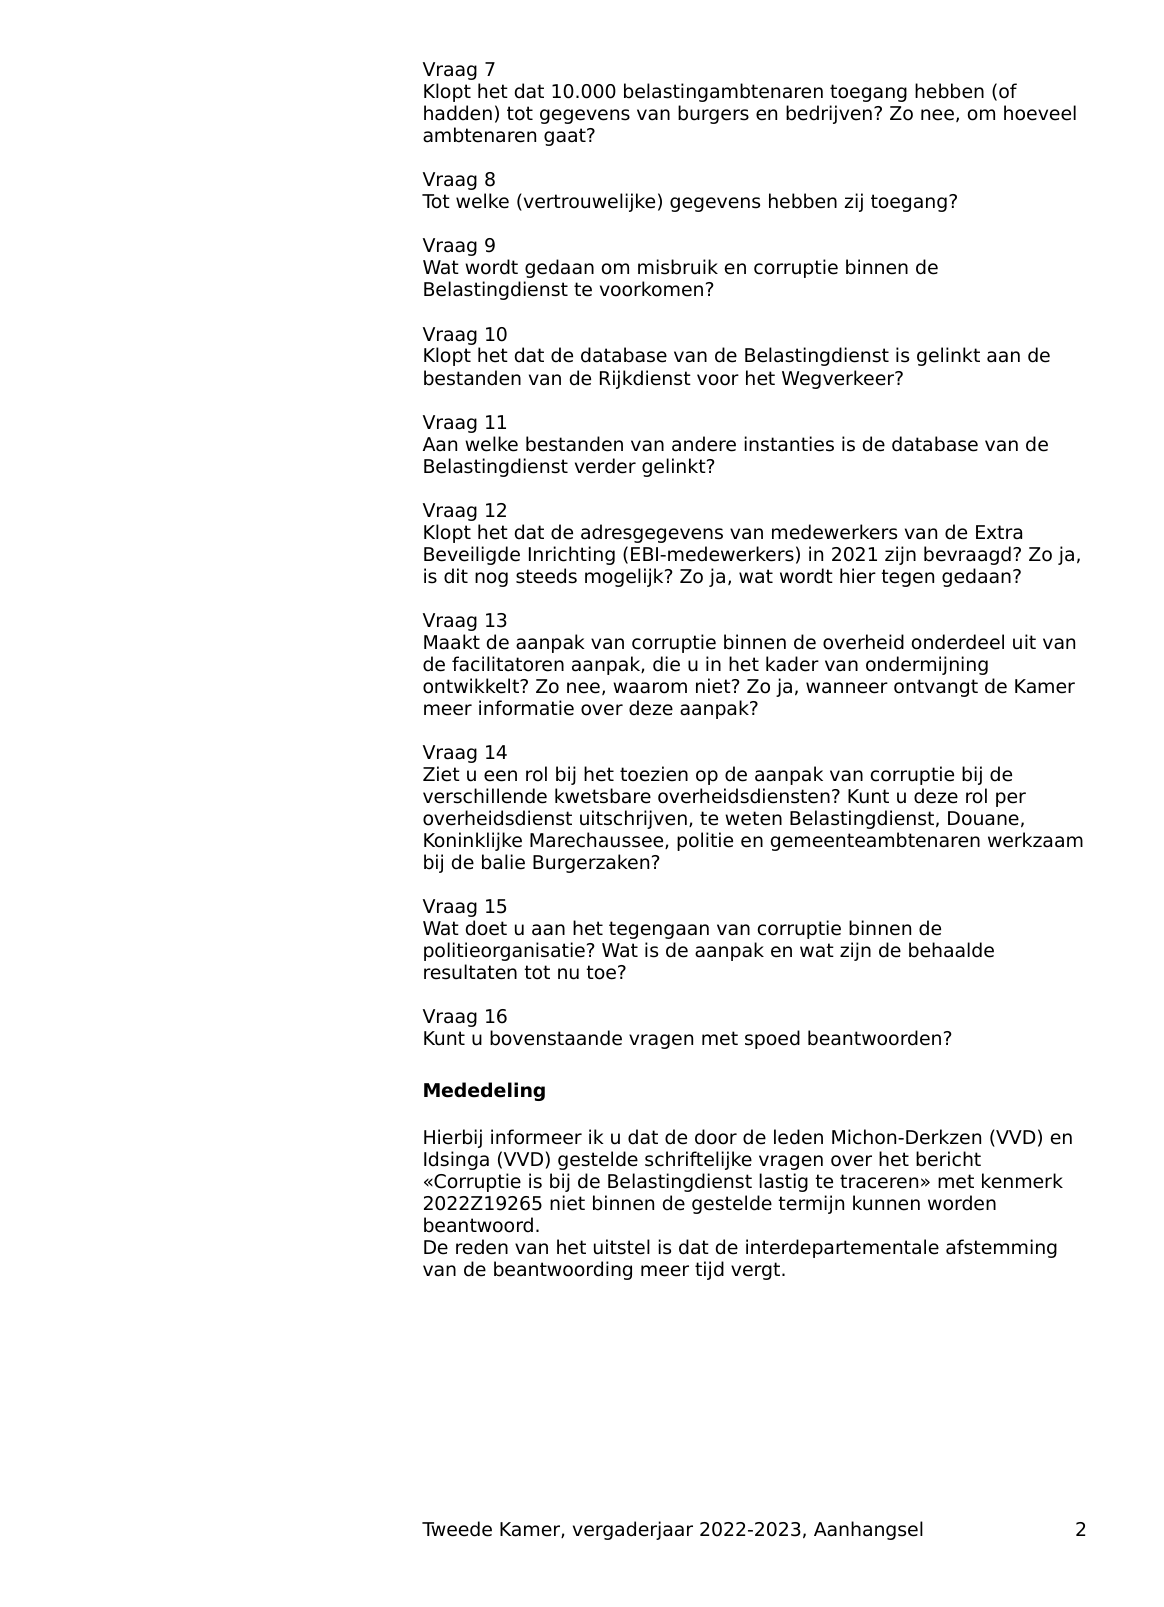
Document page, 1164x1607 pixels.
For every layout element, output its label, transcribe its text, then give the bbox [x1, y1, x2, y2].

text Ziet u een rol bij het toezien op de aanpak van corruptie bij de verschillende kwetsbare overheidsdiensten? Kunt u deze rol per overheidsdienst uitschrijven, te weten Belastingdienst, Douane, Koninklijke Marechaussee, politie en gemeenteambtenaren werkzaam bij de balie Burgerzaken? [422, 764, 1087, 874]
text Vraag 9 [422, 235, 1087, 257]
text Tot welke (vertrouwelijke) gegevens hebben zij toegang? [422, 191, 1087, 213]
text Kunt u bovenstaande vragen met spoed beantwoorden? [422, 1028, 1087, 1050]
text Vraag 16 [422, 1006, 1087, 1028]
text De reden van het uitstel is dat de interdepartementale afstemming van de beantwoording meer tijd vergt. [422, 1237, 1087, 1281]
text Klopt het dat de database van de Belastingdienst is gelinkt aan de bestanden van de Rijkdienst voor het Wegverkeer? [422, 345, 1087, 389]
text Klopt het dat de adresgegevens van medewerkers van de Extra Beveiligde Inrichting (EBI-medewerkers) in 2021 zijn bevraagd? Zo ja, is dit nog steeds mogelijk? Zo ja, wat wordt hier tegen gedaan? [422, 522, 1087, 588]
text Vraag 8 [422, 169, 1087, 191]
text Vraag 14 [422, 742, 1087, 764]
text Vraag 12 [422, 500, 1087, 522]
text Wat wordt gedaan om misbruik en corruptie binnen de Belastingdienst te voorkomen? [422, 257, 1087, 301]
text Vraag 10 [422, 323, 1087, 345]
text Wat doet u aan het tegengaan van corruptie binnen de politieorganisatie? Wat is de aanpak en wat zijn de behaalde resultaten tot nu toe? [422, 918, 1087, 984]
text Vraag 13 [422, 610, 1087, 632]
text Hierbij informeer ik u dat de door de leden Michon-Derkzen (VVD) en Idsinga (VVD) gestelde schriftelijke vragen over het bericht «Corruptie is bij de Belastingdienst lastig te traceren» met kenmerk 2022Z19265 niet binnen de gestelde termijn kunnen worden beantwoord. [422, 1127, 1087, 1237]
text Aan welke bestanden van andere instanties is de database van de Belastingdienst verder gelinkt? [422, 433, 1087, 477]
text Klopt het dat 10.000 belastingambtenaren toegang hebben (of hadden) tot gegevens van burgers en bedrijven? Zo nee, om hoeveel ambtenaren gaat? [422, 81, 1087, 147]
text Vraag 11 [422, 412, 1087, 433]
text Vraag 7 [422, 59, 1087, 81]
text Vraag 15 [422, 896, 1087, 918]
subtitle Mededeling [422, 1080, 1087, 1102]
text Maakt de aanpak van corruptie binnen de overheid onderdeel uit van de facilitatoren aanpak, die u in het kader van ondermijning ontwikkelt? Zo nee, waarom niet? Zo ja, wanneer ontvangt de Kamer meer informatie over deze aanpak? [422, 632, 1087, 720]
